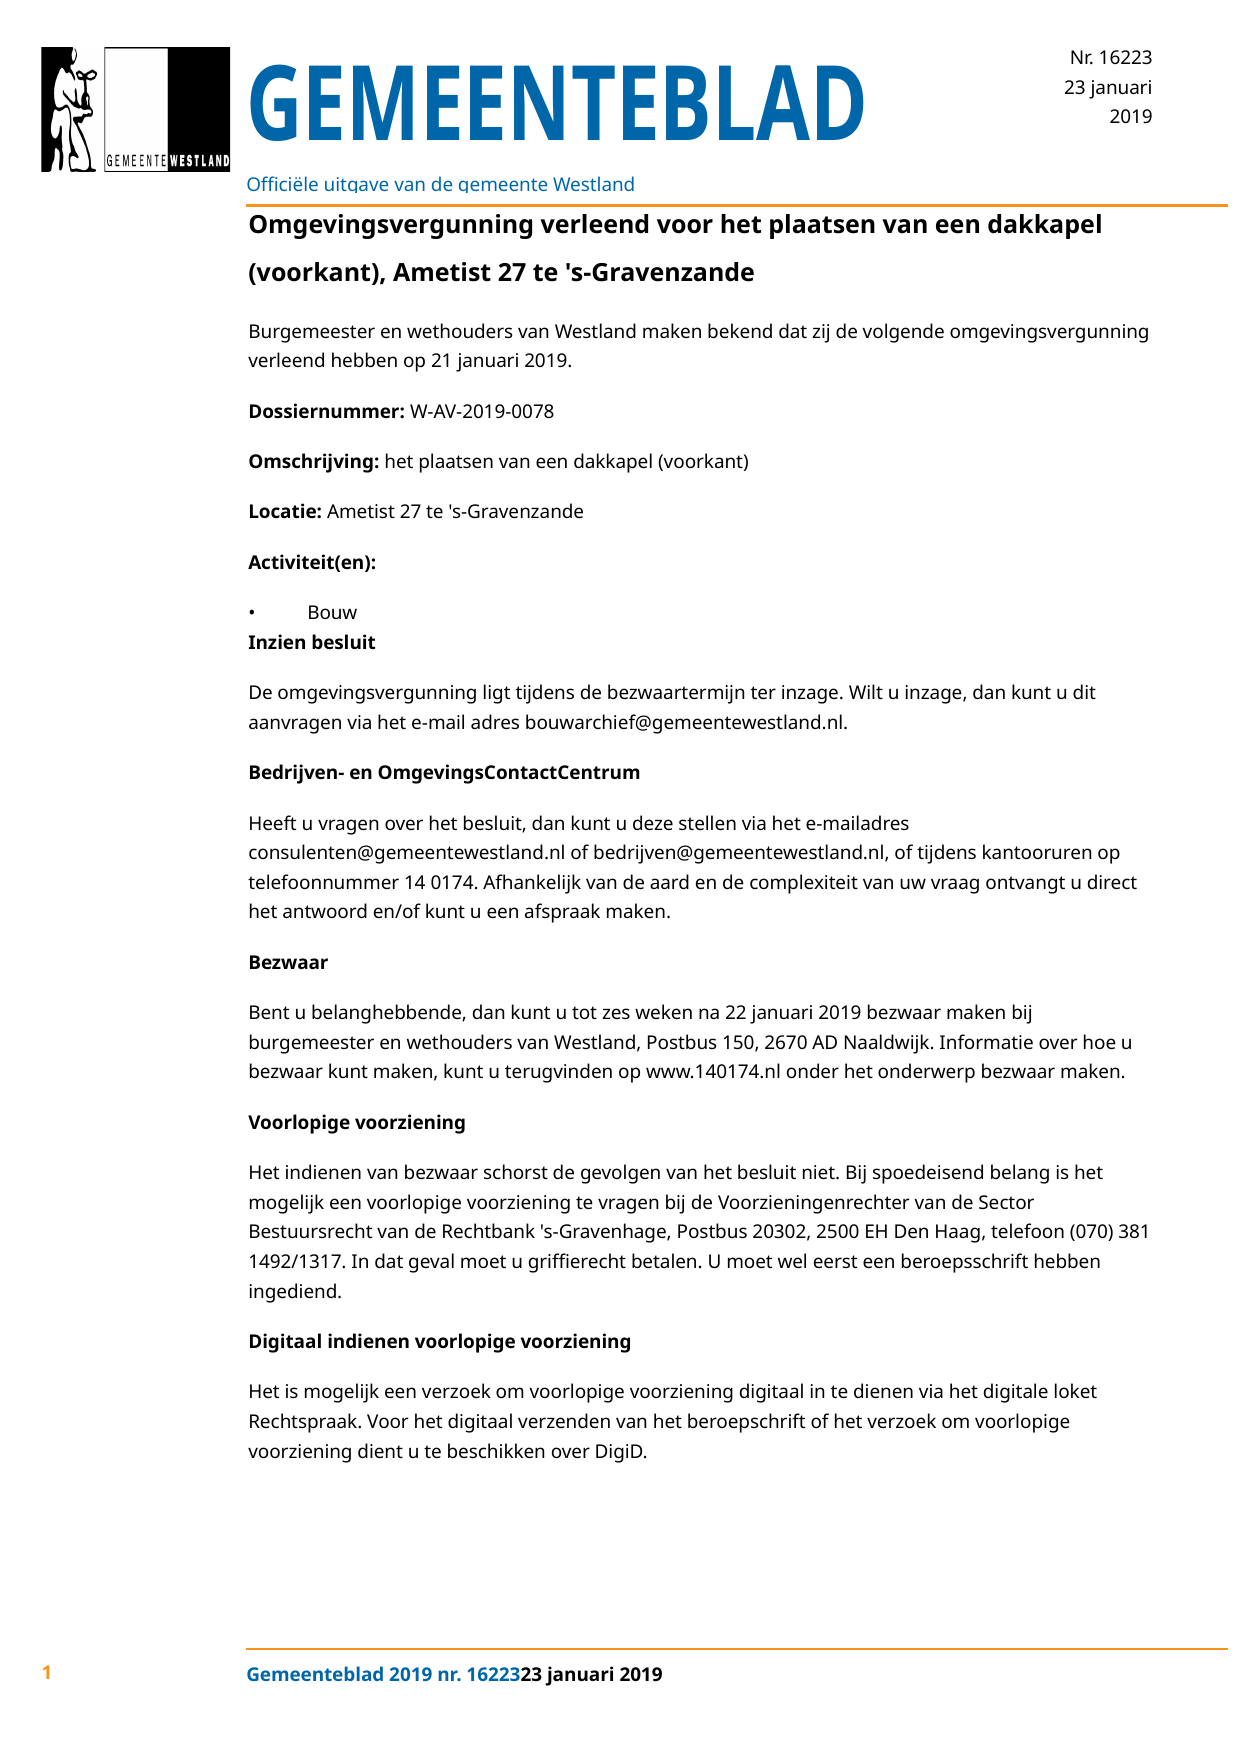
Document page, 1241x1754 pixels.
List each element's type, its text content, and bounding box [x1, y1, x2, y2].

text Activiteit(en): [248, 549, 1152, 575]
text Omgevingsvergunning verleend voor het plaatsen van een dakkapel (voorkant), Ametist 27 te 's-Gravenzande [248, 207, 1152, 288]
text Burgemeester en wethouders van Westland maken bekend dat zij de volgende omgevingsvergunning verleend hebben op 21 januari 2019. [248, 318, 1152, 373]
text De omgevingsvergunning ligt tijdens de bezwaartermijn ter inzage. Wilt u inzage, dan kunt u dit aanvragen via het e-mail adres bouwarchief@gemeentewestland.nl. [248, 679, 1152, 735]
text Het is mogelijk een verzoek om voorlopige voorziening digitaal in te dienen via het digitale loket Rechtspraak. Voor het digitaal verzenden van het beroepschrift of het verzoek om voorlopige voorziening dient u te beschikken over DigiD. [248, 1379, 1152, 1464]
text Voorlopige voorziening [248, 1109, 1152, 1135]
text Dossiernummer: W-AV-2019-0078 [248, 398, 1152, 424]
picture [41, 47, 231, 172]
text Bedrijven- en OmgevingsContactCentrum [248, 759, 1152, 785]
text Heeft u vragen over het besluit, dan kunt u deze stellen via het e-mailadres consulenten@gemeentewestland.nl of bedrijven@gemeentewestland.nl, of tijdens kantooruren op telefoonnummer 14 0174. Afhankelijk van de aard en de complexiteit van uw vraag ontvangt u direct het antwoord en/of kunt u een afspraak maken. [248, 810, 1152, 924]
text Bent u belanghebbende, dan kunt u tot zes weken na 22 januari 2019 bezwaar maken bij burgemeester en wethouders van Westland, Postbus 150, 2670 AD Naaldwijk. Informatie over hoe u bezwaar kunt maken, kunt u terugvinden op www.140174.nl onder het onderwerp bezwaar maken. [248, 999, 1152, 1084]
list Bouw [248, 599, 1152, 625]
text Locatie: Ametist 27 te 's-Gravenzande [248, 499, 1152, 524]
text Inzien besluit [248, 629, 1152, 655]
text Het indienen van bezwaar schorst de gevolgen van het besluit niet. Bij spoedeisend belang is het mogelijk een voorlopige voorziening te vragen bij de Voorzieningenrechter van de Sector Bestuursrecht van de Rechtbank 's-Gravenhage, Postbus 20302, 2500 EH Den Haag, telefoon (070) 381 1492/1317. In dat geval moet u griffierecht betalen. U moet wel eerst een beroepsschrift hebben ingediend. [248, 1159, 1152, 1304]
text Omschrijving: het plaatsen van een dakkapel (voorkant) [248, 448, 1152, 474]
text Digitaal indienen voorlopige voorziening [248, 1328, 1152, 1354]
text Bezwaar [248, 949, 1152, 975]
